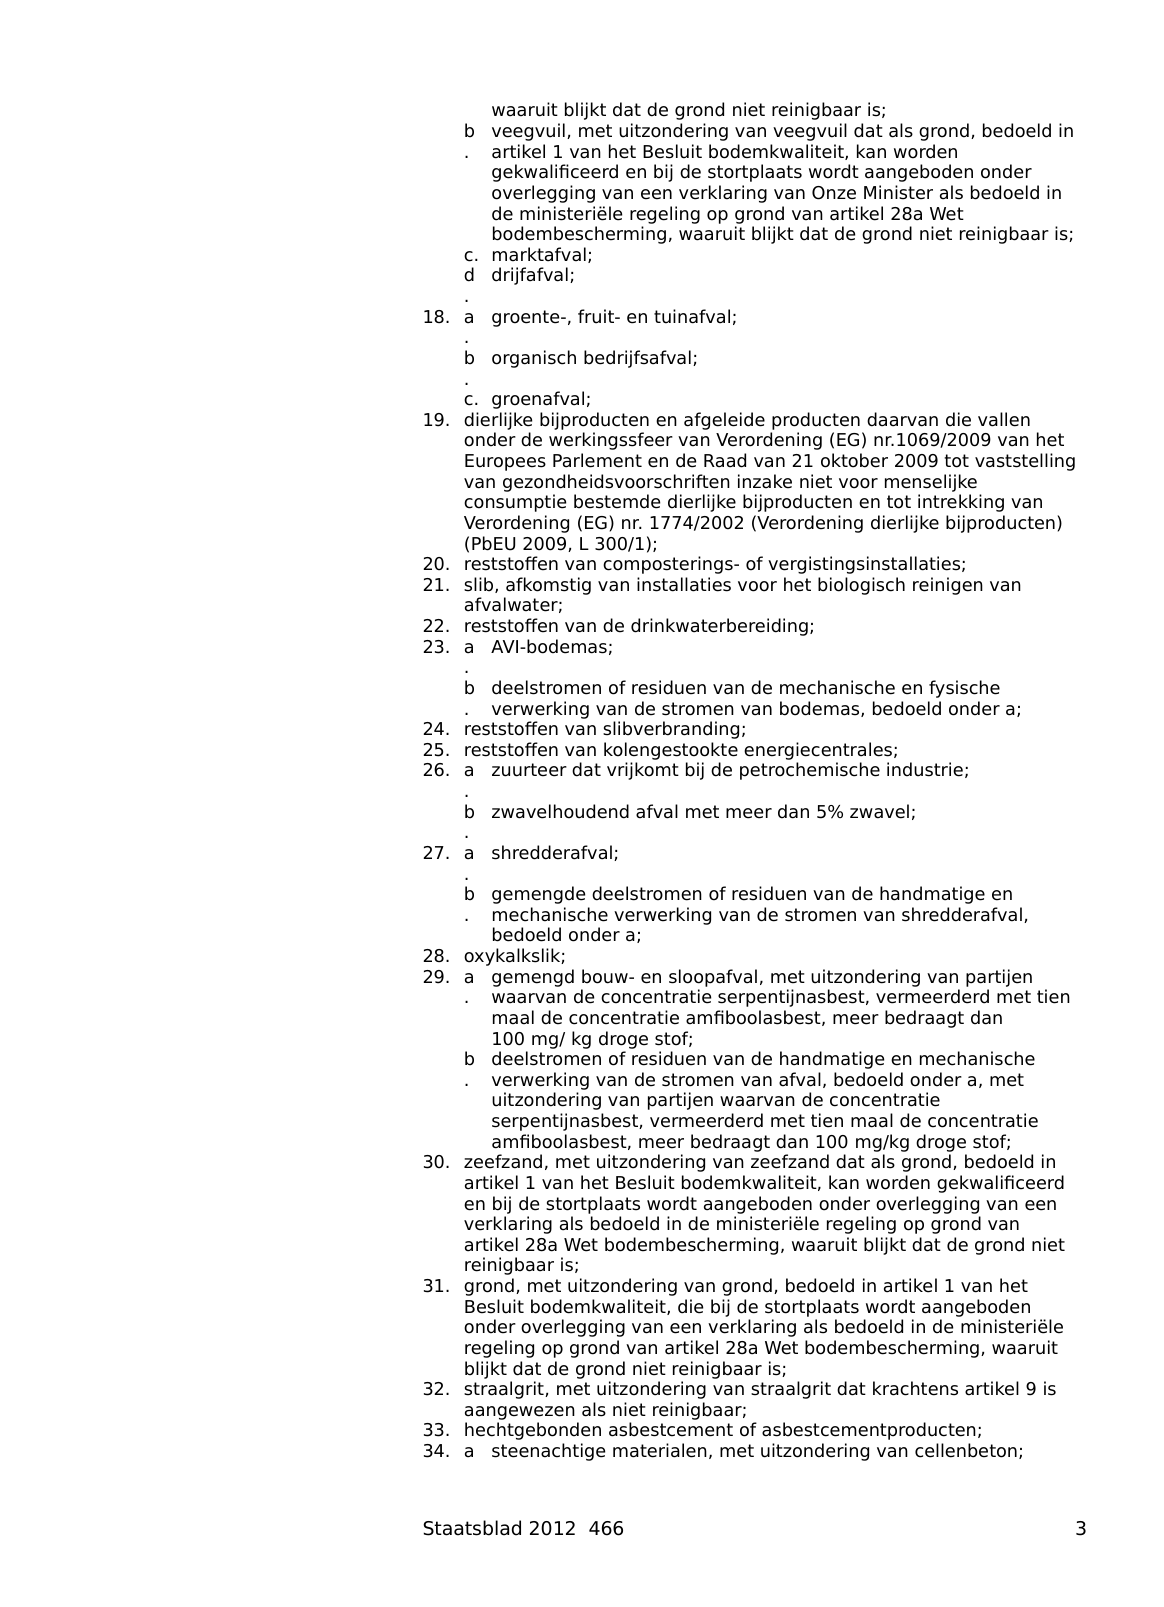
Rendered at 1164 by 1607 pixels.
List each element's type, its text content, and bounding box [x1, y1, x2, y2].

table_cell b. [458, 678, 485, 719]
table_cell a. [458, 637, 485, 678]
table_cell oxykalkslik; [458, 946, 1087, 967]
table_cell 26. [422, 760, 458, 802]
table_cell [422, 100, 458, 121]
table_cell 22. [422, 616, 458, 637]
table_cell groenafval; [485, 389, 1087, 410]
table_cell b. [458, 884, 485, 946]
table_cell 20. [422, 554, 458, 575]
table_cell zwavelhoudend afval met meer dan 5% zwavel; [485, 802, 1087, 843]
table_cell reststoffen van composterings- of vergistingsinstallaties; [458, 554, 1087, 575]
table_cell 28. [422, 946, 458, 967]
table_cell [422, 389, 458, 410]
table_cell slib, afkomstig van installaties voor het biologisch reinigen van afvalwater; [458, 575, 1087, 616]
table_cell 25. [422, 740, 458, 760]
table_cell [422, 884, 458, 946]
table_cell 18. [422, 307, 458, 348]
table_cell 30. [422, 1152, 458, 1276]
table_cell AVI-bodemas; [485, 637, 1087, 678]
table_cell 27. [422, 843, 458, 884]
table_cell d. [458, 265, 485, 307]
table_cell waaruit blijkt dat de grond niet reinigbaar is; [485, 100, 1087, 121]
table_cell b. [458, 802, 485, 843]
table_cell steenachtige materialen, met uitzondering van cellenbeton; [485, 1441, 1087, 1462]
table_cell gemengde deelstromen of residuen van de handmatige en mechanische verwerking van de stromen van shredderafval, bedoeld onder a; [485, 884, 1087, 946]
table_cell [422, 1049, 458, 1152]
table_cell [458, 100, 485, 121]
table_cell veegvuil, met uitzondering van veegvuil dat als grond, bedoeld in artikel 1 van het Besluit bodemkwaliteit, kan worden gekwalificeerd en bij de stortplaats wordt aangeboden onder overlegging van een verklaring van Onze Minister als bedoeld in de ministeriële regeling op grond van artikel 28a Wet bodembescherming, waaruit blijkt dat de grond niet reinigbaar is; [485, 121, 1087, 245]
table_cell [422, 121, 458, 245]
table_cell deelstromen of residuen van de handmatige en mechanische verwerking van de stromen van afval, bedoeld onder a, met uitzondering van partijen waarvan de concentratie serpentijnasbest, vermeerderd met tien maal de concentratie amfiboolasbest, meer bedraagt dan 100 mg/kg droge stof; [485, 1049, 1087, 1152]
table_cell 32. [422, 1379, 458, 1420]
table_cell reststoffen van de drinkwaterbereiding; [458, 616, 1087, 637]
table_cell marktafval; [485, 245, 1087, 265]
table_cell reststoffen van slibverbranding; [458, 719, 1087, 740]
table_cell [422, 265, 458, 307]
table_cell 31. [422, 1276, 458, 1379]
table_cell b. [458, 121, 485, 245]
table_cell 19. [422, 410, 458, 554]
table_cell zeefzand, met uitzondering van zeefzand dat als grond, bedoeld in artikel 1 van het Besluit bodemkwaliteit, kan worden gekwalificeerd en bij de stortplaats wordt aangeboden onder overlegging van een verklaring als bedoeld in de ministeriële regeling op grond van artikel 28a Wet bodembescherming, waaruit blijkt dat de grond niet reinigbaar is; [458, 1152, 1087, 1276]
table_cell a. [458, 760, 485, 802]
table_cell b. [458, 1049, 485, 1152]
table_cell 33. [422, 1420, 458, 1441]
table_cell zuurteer dat vrijkomt bij de petrochemische industrie; [485, 760, 1087, 802]
table_cell a [458, 1441, 485, 1462]
table_cell grond, met uitzondering van grond, bedoeld in artikel 1 van het Besluit bodemkwaliteit, die bij de stortplaats wordt aangeboden onder overlegging van een verklaring als bedoeld in de ministeriële regeling op grond van artikel 28a Wet bodembescherming, waaruit blijkt dat de grond niet reinigbaar is; [458, 1276, 1087, 1379]
table_cell deelstromen of residuen van de mechanische en fysische verwerking van de stromen van bodemas, bedoeld onder a; [485, 678, 1087, 719]
table_cell drijfafval; [485, 265, 1087, 307]
table_cell shredderafval; [485, 843, 1087, 884]
table_cell organisch bedrijfsafval; [485, 348, 1087, 389]
table_cell 21. [422, 575, 458, 616]
table_cell b. [458, 348, 485, 389]
table_cell [422, 678, 458, 719]
table_cell 23. [422, 637, 458, 678]
table_cell a. [458, 307, 485, 348]
table_cell straalgrit, met uitzondering van straalgrit dat krachtens artikel 9 is aangewezen als niet reinigbaar; [458, 1379, 1087, 1420]
table_cell a. [458, 967, 485, 1049]
table_cell 29. [422, 967, 458, 1049]
table_cell c. [458, 245, 485, 265]
table_cell [422, 245, 458, 265]
table_cell dierlijke bijproducten en afgeleide producten daarvan die vallen onder de werkingssfeer van Verordening (EG) nr.1069/2009 van het Europees Parlement en de Raad van 21 oktober 2009 tot vaststelling van gezondheidsvoorschriften inzake niet voor menselijke consumptie bestemde dierlijke bijproducten en tot intrekking van Verordening (EG) nr. 1774/2002 (Verordening dierlijke bijproducten) (PbEU 2009, L 300/1); [458, 410, 1087, 554]
table_cell reststoffen van kolengestookte energiecentrales; [458, 740, 1087, 760]
table_cell groente-, fruit- en tuinafval; [485, 307, 1087, 348]
table_cell [422, 802, 458, 843]
table_cell hechtgebonden asbestcement of asbestcementproducten; [458, 1420, 1087, 1441]
table_cell [422, 348, 458, 389]
table_cell c. [458, 389, 485, 410]
table_cell 24. [422, 719, 458, 740]
table_cell 34. [422, 1441, 458, 1462]
table_cell a. [458, 843, 485, 884]
table_cell gemengd bouw- en sloopafval, met uitzondering van partijen waarvan de concentratie serpentijnasbest, vermeerderd met tien maal de concentratie amfiboolasbest, meer bedraagt dan 100 mg/ kg droge stof; [485, 967, 1087, 1049]
